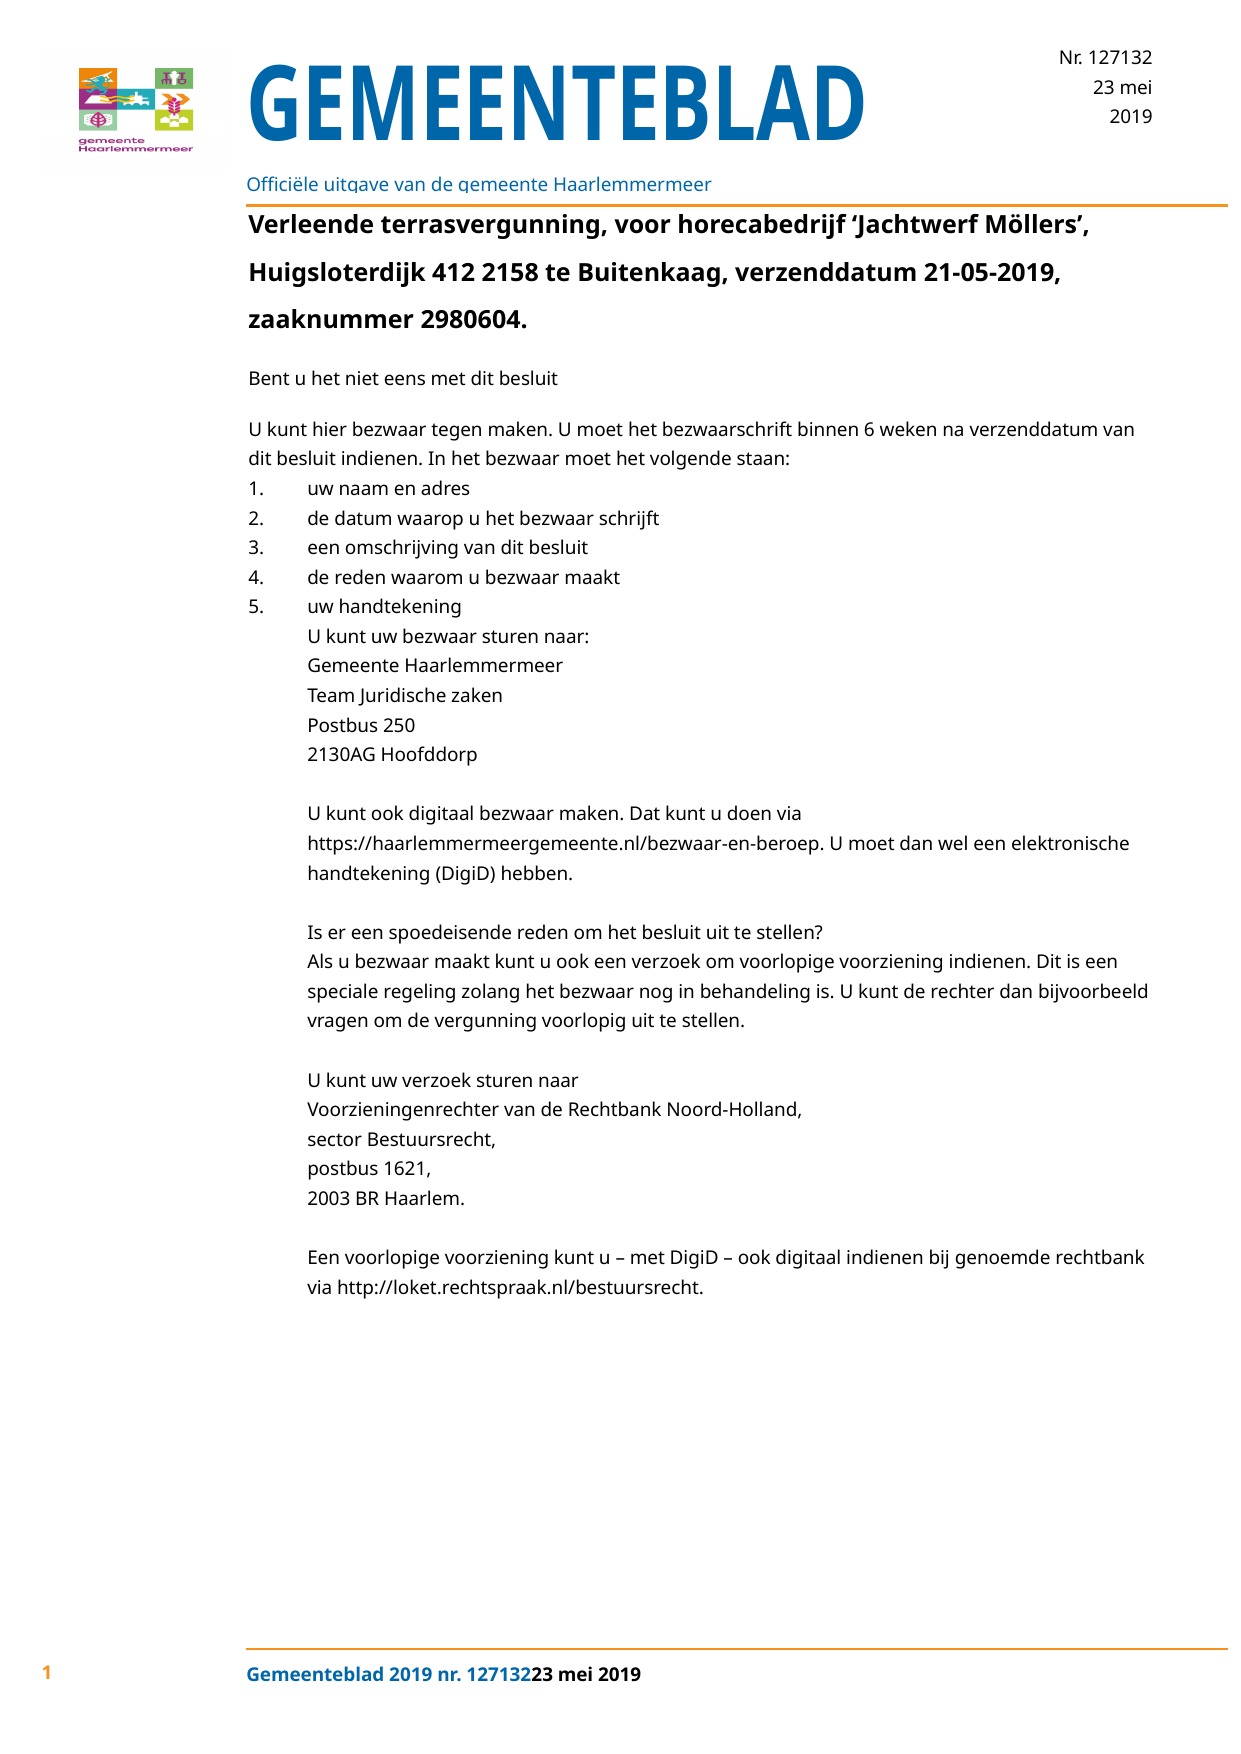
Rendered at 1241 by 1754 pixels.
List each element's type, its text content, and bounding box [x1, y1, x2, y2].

list sector Bestuursrecht, [248, 1126, 1152, 1152]
list U kunt uw verzoek sturen naar [248, 1067, 1152, 1092]
list 2003 BR Haarlem. [248, 1185, 1152, 1211]
text U kunt hier bezwaar tegen maken. U moet het bezwaarschrift binnen 6 weken na verzenddatum van dit besluit indienen. In het bezwaar moet het volgende staan: [248, 416, 1152, 471]
list postbus 1621, [248, 1156, 1152, 1181]
list https://haarlemmermeergemeente.nl/bezwaar-en-beroep. U moet dan wel een elektronische handtekening (DigiD) hebben. [248, 830, 1152, 885]
picture [41, 47, 231, 172]
list uw handtekening [248, 593, 1152, 619]
list 2130AG Hoofddorp [248, 741, 1152, 767]
text Bent u het niet eens met dit besluit [248, 366, 1152, 391]
list U kunt ook digitaal bezwaar maken. Dat kunt u doen via [248, 801, 1152, 826]
list U kunt uw bezwaar sturen naar: [248, 623, 1152, 649]
list uw naam en adres [248, 475, 1152, 501]
text Verleende terrasvergunning, voor horecabedrijf ‘Jachtwerf Möllers’, Huigsloterdijk 412 2158 te Buitenkaag, verzenddatum 21-05-2019, zaaknummer 2980604. [248, 207, 1152, 336]
list Postbus 250 [248, 712, 1152, 737]
list Een voorlopige voorziening kunt u – met DigiD – ook digitaal indienen bij genoemde rechtbank via http://loket.rechtspraak.nl/bestuursrecht. [248, 1244, 1152, 1299]
list Gemeente Haarlemmermeer [248, 653, 1152, 678]
list Als u bezwaar maakt kunt u ook een verzoek om voorlopige voorziening indienen. Dit is een speciale regeling zolang het bezwaar nog in behandeling is. U kunt de rechter dan bijvoorbeeld vragen om de vergunning voorlopig uit te stellen. [248, 948, 1152, 1033]
list de datum waarop u het bezwaar schrijft [248, 505, 1152, 530]
list Team Juridische zaken [248, 682, 1152, 708]
list een omschrijving van dit besluit [248, 534, 1152, 560]
list Voorzieningenrechter van de Rechtbank Noord-Holland, [248, 1096, 1152, 1122]
list de reden waarom u bezwaar maakt [248, 564, 1152, 589]
list Is er een spoedeisende reden om het besluit uit te stellen? [248, 919, 1152, 944]
